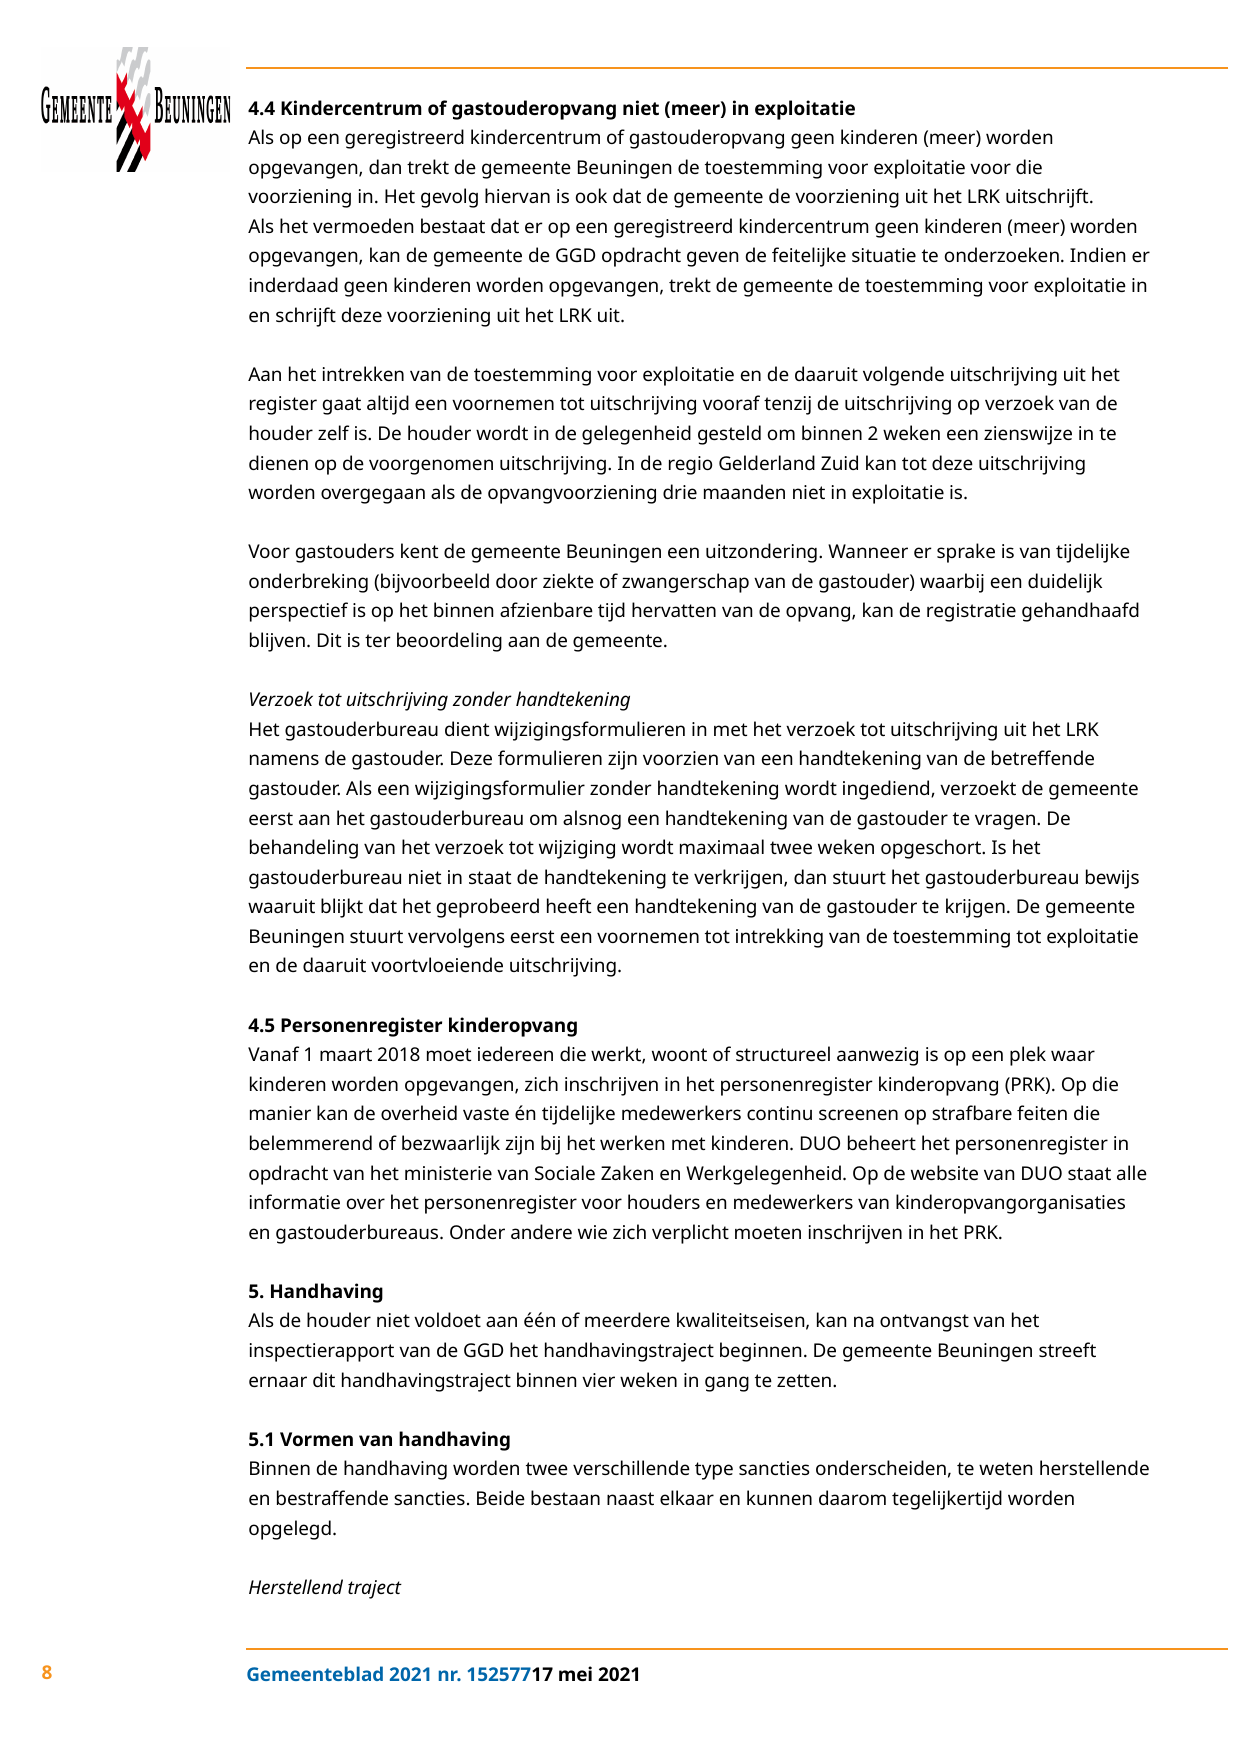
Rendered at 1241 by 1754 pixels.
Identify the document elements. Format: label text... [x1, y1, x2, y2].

picture [41, 47, 231, 172]
text 4.5 Personenregister kinderopvang [248, 1012, 1152, 1038]
text Binnen de handhaving worden twee verschillende type sancties onderscheiden, te weten herstellende en bestraffende sancties. Beide bestaan naast elkaar en kunnen daarom tegelijkertijd worden opgelegd. [248, 1456, 1152, 1541]
text 5. Handhaving [248, 1278, 1152, 1304]
text 4.4 Kindercentrum of gastouderopvang niet (meer) in exploitatie [248, 95, 1152, 121]
text Als de houder niet voldoet aan één of meerdere kwaliteitseisen, kan na ontvangst van het inspectierapport van de GGD het handhavingstraject beginnen. De gemeente Beuningen streeft ernaar dit handhavingstraject binnen vier weken in gang te zetten. [248, 1308, 1152, 1393]
text Het gastouderbureau dient wijzigingsformulieren in met het verzoek tot uitschrijving uit het LRK namens de gastouder. Deze formulieren zijn voorzien van een handtekening van de betreffende gastouder. Als een wijzigingsformulier zonder handtekening wordt ingediend, verzoekt de gemeente eerst aan het gastouderbureau om alsnog een handtekening van de gastouder te vragen. De behandeling van het verzoek tot wijziging wordt maximaal twee weken opgeschort. Is het gastouderbureau niet in staat de handtekening te verkrijgen, dan stuurt het gastouderbureau bewijs waaruit blijkt dat het geprobeerd heeft een handtekening van de gastouder te krijgen. De gemeente Beuningen stuurt vervolgens eerst een voornemen tot intrekking van de toestemming tot exploitatie en de daaruit voortvloeiende uitschrijving. [248, 716, 1152, 978]
text Als het vermoeden bestaat dat er op een geregistreerd kindercentrum geen kinderen (meer) worden opgevangen, kan de gemeente de GGD opdracht geven de feitelijke situatie te onderzoeken. Indien er inderdaad geen kinderen worden opgevangen, trekt de gemeente de toestemming voor exploitatie in en schrijft deze voorziening uit het LRK uit. [248, 213, 1152, 328]
text Als op een geregistreerd kindercentrum of gastouderopvang geen kinderen (meer) worden opgevangen, dan trekt de gemeente Beuningen de toestemming voor exploitatie voor die voorziening in. Het gevolg hiervan is ook dat de gemeente de voorziening uit het LRK uitschrijft. [248, 124, 1152, 209]
text Verzoek tot uitschrijving zonder handtekening [248, 686, 1152, 712]
text Vanaf 1 maart 2018 moet iedereen die werkt, woont of structureel aanwezig is op een plek waar kinderen worden opgevangen, zich inschrijven in het personenregister kinderopvang (PRK). Op die manier kan de overheid vaste én tijdelijke medewerkers continu screenen op strafbare feiten die belemmerend of bezwaarlijk zijn bij het werken met kinderen. DUO beheert het personenregister in opdracht van het ministerie van Sociale Zaken en Werkgelegenheid. Op de website van DUO staat alle informatie over het personenregister voor houders en medewerkers van kinderopvangorganisaties en gastouderbureaus. Onder andere wie zich verplicht moeten inschrijven in het PRK. [248, 1041, 1152, 1245]
text Aan het intrekken van de toestemming voor exploitatie en de daaruit volgende uitschrijving uit het register gaat altijd een voornemen tot uitschrijving vooraf tenzij de uitschrijving op verzoek van de houder zelf is. De houder wordt in de gelegenheid gesteld om binnen 2 weken een zienswijze in te dienen op de voorgenomen uitschrijving. In de regio Gelderland Zuid kan tot deze uitschrijving worden overgegaan als de opvangvoorziening drie maanden niet in exploitatie is. [248, 361, 1152, 505]
text 5.1 Vormen van handhaving [248, 1426, 1152, 1452]
text Herstellend traject [248, 1574, 1152, 1600]
text Voor gastouders kent de gemeente Beuningen een uitzondering. Wanneer er sprake is van tijdelijke onderbreking (bijvoorbeeld door ziekte of zwangerschap van de gastouder) waarbij een duidelijk perspectief is op het binnen afzienbare tijd hervatten van de opvang, kan de registratie gehandhaafd blijven. Dit is ter beoordeling aan de gemeente. [248, 538, 1152, 653]
